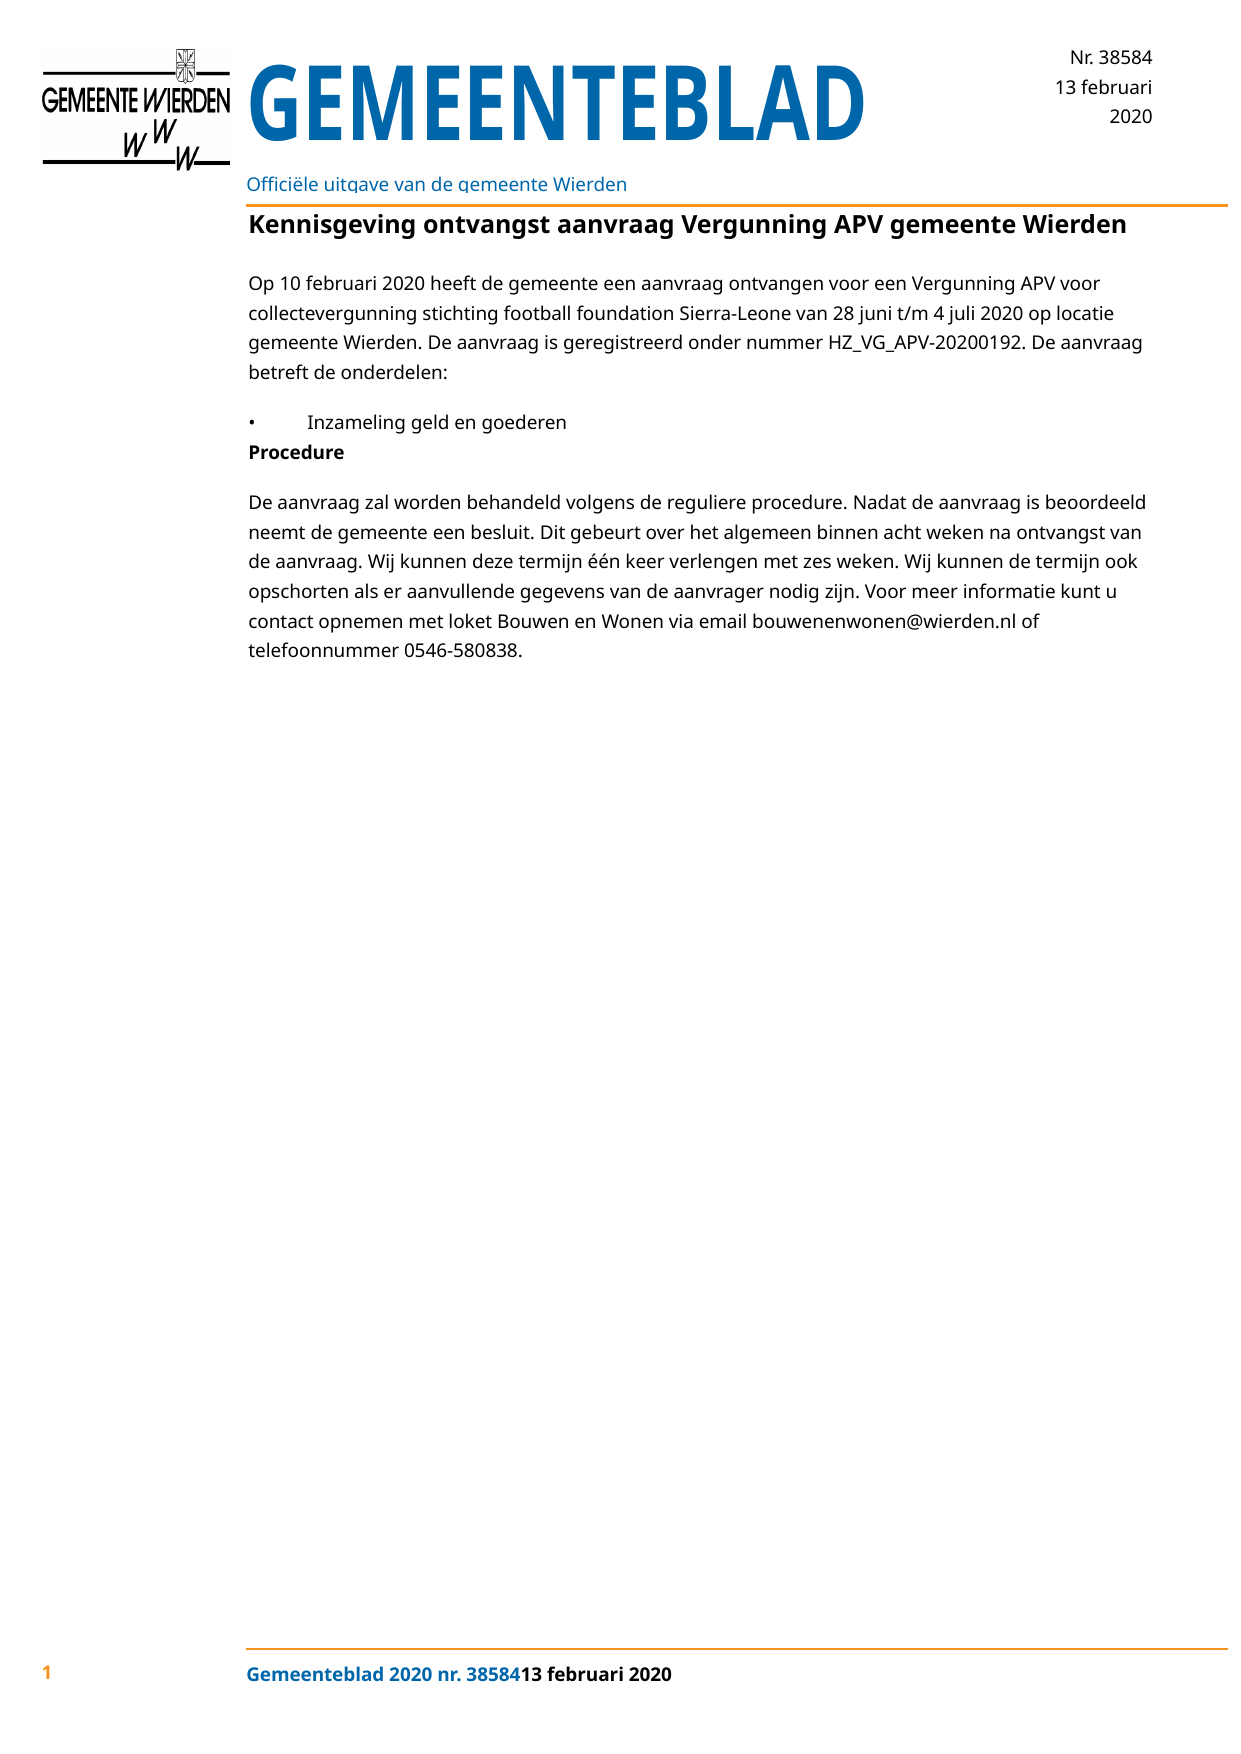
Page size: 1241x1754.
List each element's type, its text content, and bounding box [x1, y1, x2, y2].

picture [41, 47, 231, 172]
text De aanvraag zal worden behandeld volgens de reguliere procedure. Nadat de aanvraag is beoordeeld neemt de gemeente een besluit. Dit gebeurt over het algemeen binnen acht weken na ontvangst van de aanvraag. Wij kunnen deze termijn één keer verlengen met zes weken. Wij kunnen de termijn ook opschorten als er aanvullende gegevens van de aanvrager nodig zijn. Voor meer informatie kunt u contact opnemen met loket Bouwen en Wonen via email bouwenenwonen@wierden.nl of telefoonnummer 0546-580838. [248, 489, 1152, 663]
text Kennisgeving ontvangst aanvraag Vergunning APV gemeente Wierden [248, 207, 1152, 241]
text Procedure [248, 439, 1152, 465]
text Op 10 februari 2020 heeft de gemeente een aanvraag ontvangen voor een Vergunning APV voor collectevergunning stichting football foundation Sierra-Leone van 28 juni t/m 4 juli 2020 op locatie gemeente Wierden. De aanvraag is geregistreerd onder nummer HZ_VG_APV-20200192. De aanvraag betreft de onderdelen: [248, 270, 1152, 385]
list Inzameling geld en goederen [248, 409, 1152, 435]
